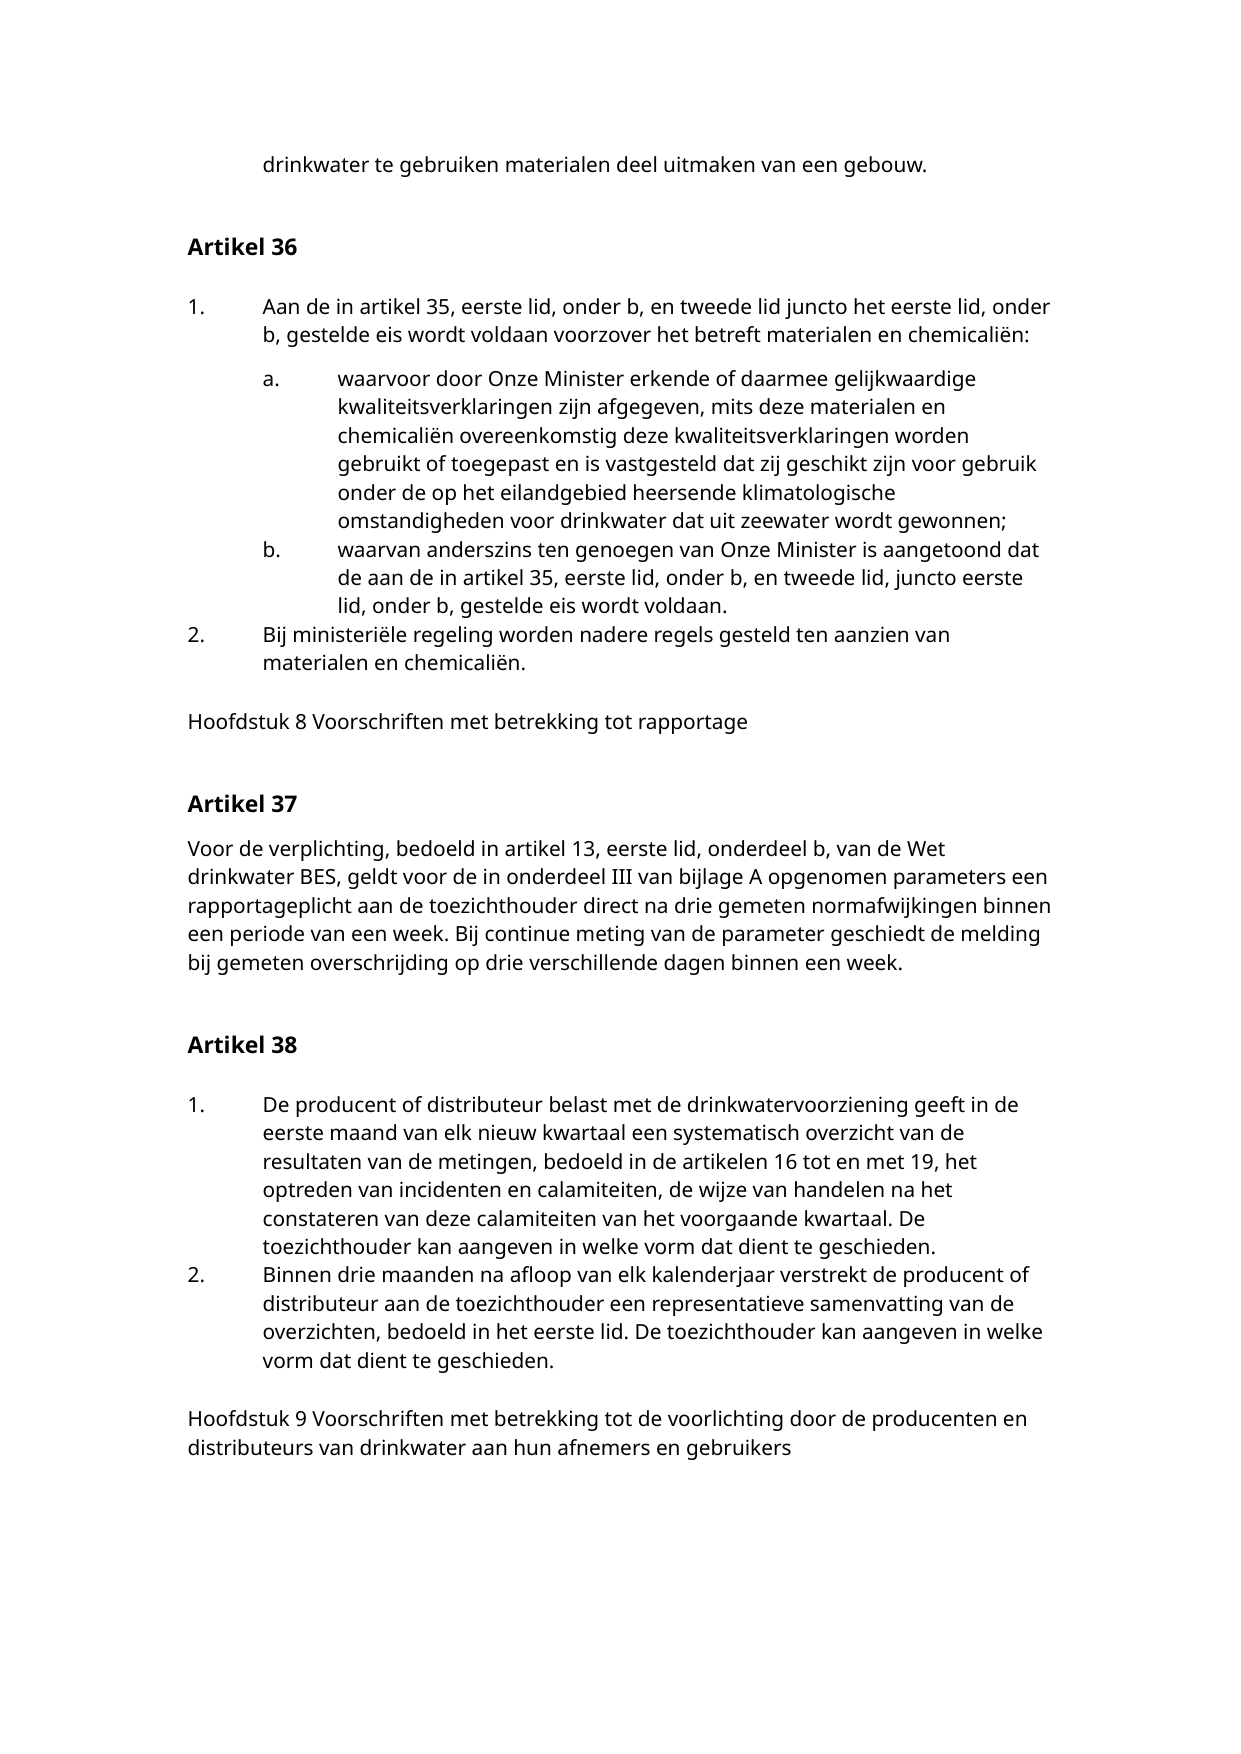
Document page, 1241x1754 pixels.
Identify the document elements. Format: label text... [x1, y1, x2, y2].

list Aan de in artikel 35, eerste lid, onder b, en tweede lid juncto het eerste lid, onder b, gestelde eis wordt voldaan voorzover het betreft materialen en chemicaliën: [187, 292, 1053, 349]
list waarvan anderszins ten genoegen van Onze Minister is aangetoond dat de aan de in artikel 35, eerste lid, onder b, en tweede lid, juncto eerste lid, onder b, gestelde eis wordt voldaan. [262, 535, 1053, 620]
list De producent of distributeur belast met de drinkwatervoorziening geeft in de eerste maand van elk nieuw kwartaal een systematisch overzicht van de resultaten van de metingen, bedoeld in de artikelen 16 tot en met 19, het optreden van incidenten en calamiteiten, de wijze van handelen na het constateren van deze calamiteiten van het voorgaande kwartaal. De toezichthouder kan aangeven in welke vorm dat dient te geschieden. [187, 1090, 1053, 1261]
subtitle Artikel 38 [187, 1029, 1053, 1060]
list Binnen drie maanden na afloop van elk kalenderjaar verstrekt de producent of distributeur aan de toezichthouder een representatieve samenvatting van de overzichten, bedoeld in het eerste lid. De toezichthouder kan aangeven in welke vorm dat dient te geschieden. [187, 1261, 1053, 1374]
subtitle Artikel 37 [187, 788, 1053, 819]
text Voor de verplichting, bedoeld in artikel 13, eerste lid, onderdeel b, van de Wet drinkwater BES, geldt voor de in onderdeel III van bijlage A opgenomen parameters een rapportageplicht aan de toezichthouder direct na drie gemeten normafwijkingen binnen een periode van een week. Bij continue meting van de parameter geschiedt de melding bij gemeten overschrijding op drie verschillende dagen binnen een week. [187, 834, 1053, 976]
subtitle Hoofdstuk 9 Voorschriften met betrekking tot de voorlichting door de producenten en distributeurs van drinkwater aan hun afnemers en gebruikers [187, 1404, 1053, 1461]
list Bij ministeriële regeling worden nadere regels gesteld ten aanzien van materialen en chemicaliën. [187, 620, 1053, 677]
list waarvoor door Onze Minister erkende of daarmee gelijkwaardige kwaliteitsverklaringen zijn afgegeven, mits deze materialen en chemicaliën overeenkomstig deze kwaliteitsverklaringen worden gebruikt of toegepast en is vastgesteld dat zij geschikt zijn voor gebruik onder de op het eilandgebied heersende klimatologische omstandigheden voor drinkwater dat uit zeewater wordt gewonnen; [262, 364, 1053, 535]
list drinkwater te gebruiken materialen deel uitmaken van een gebouw. [187, 150, 1053, 178]
subtitle Hoofdstuk 8 Voorschriften met betrekking tot rapportage [187, 707, 1053, 735]
subtitle Artikel 36 [187, 231, 1053, 262]
